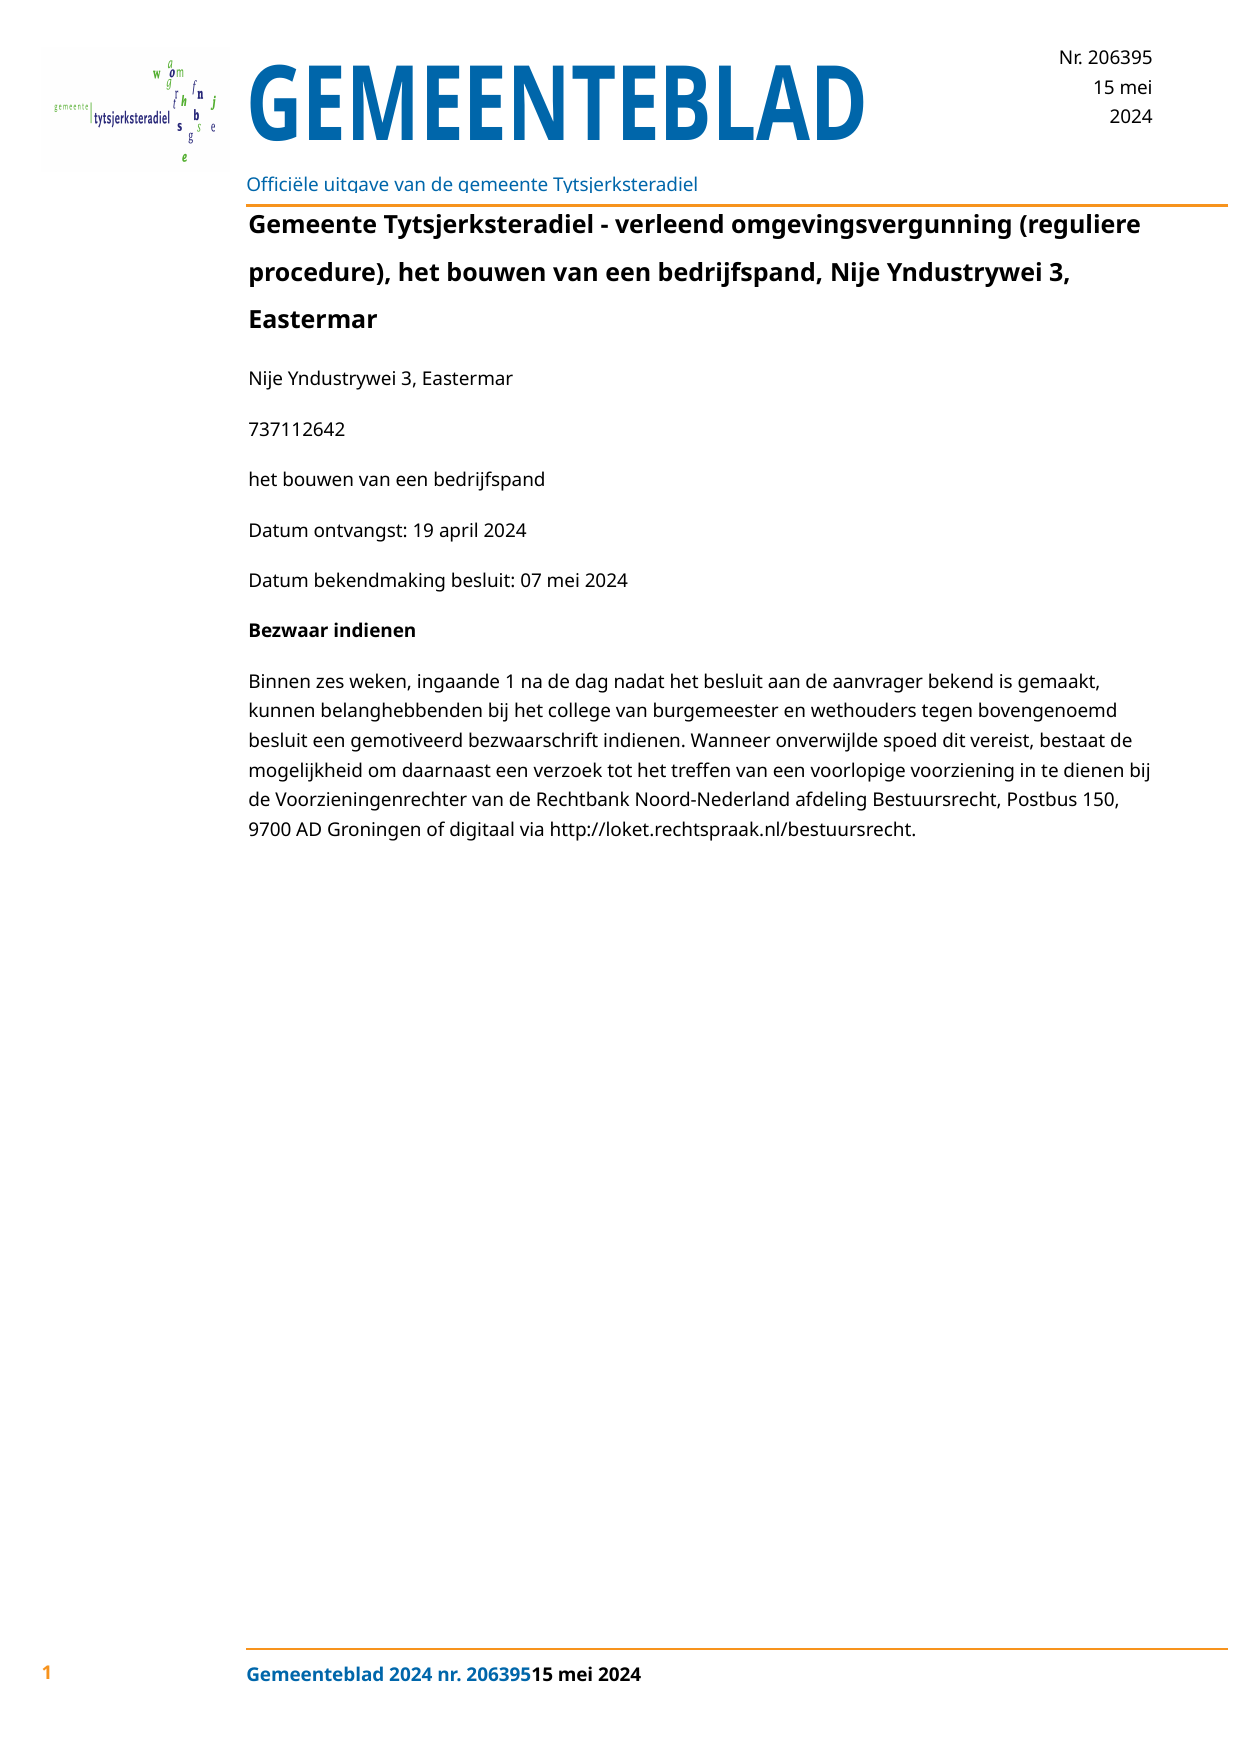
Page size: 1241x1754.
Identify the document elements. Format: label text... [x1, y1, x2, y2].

text het bouwen van een bedrijfspand [248, 466, 1152, 492]
text Nije Yndustrywei 3, Eastermar [248, 366, 1152, 391]
text Bezwaar indienen [248, 618, 1152, 643]
text Gemeente Tytsjerksteradiel - verleend omgevingsvergunning (reguliere procedure), het bouwen van een bedrijfspand, Nije Yndustrywei 3, Eastermar [248, 207, 1152, 336]
text Binnen zes weken, ingaande 1 na de dag nadat het besluit aan de aanvrager bekend is gemaakt, kunnen belanghebbenden bij het college van burgemeester en wethouders tegen bovengenoemd besluit een gemotiveerd bezwaarschrift indienen. Wanneer onverwijlde spoed dit vereist, bestaat de mogelijkheid om daarnaast een verzoek tot het treffen van een voorlopige voorziening in te dienen bij de Voorzieningenrechter van de Rechtbank Noord-Nederland afdeling Bestuursrecht, Postbus 150, 9700 AD Groningen of digitaal via http://loket.rechtspraak.nl/bestuursrecht. [248, 668, 1152, 842]
text 737112642 [248, 416, 1152, 442]
text Datum bekendmaking besluit: 07 mei 2024 [248, 567, 1152, 593]
text Datum ontvangst: 19 april 2024 [248, 517, 1152, 542]
picture [41, 47, 231, 172]
